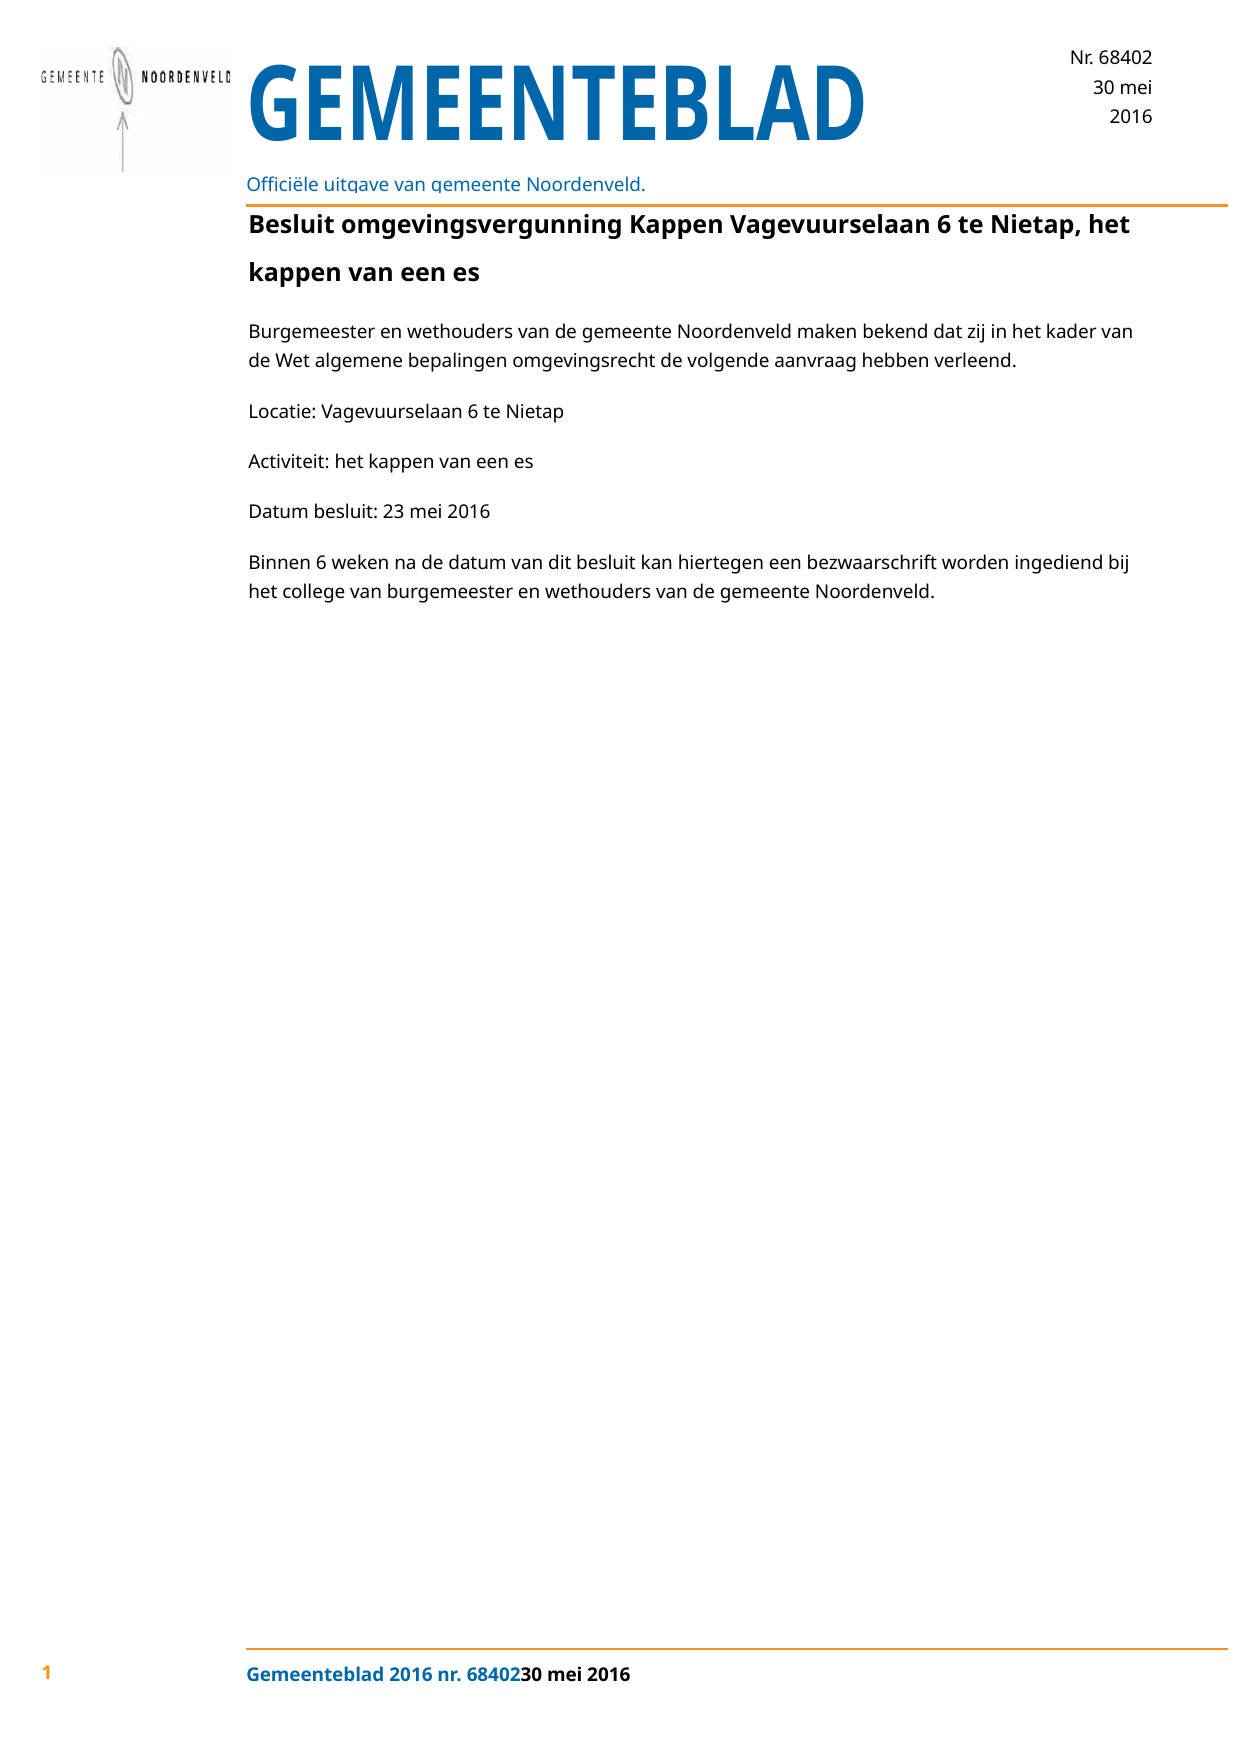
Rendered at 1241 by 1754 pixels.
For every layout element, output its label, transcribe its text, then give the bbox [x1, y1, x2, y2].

picture [41, 47, 231, 172]
text Besluit omgevingsvergunning Kappen Vagevuurselaan 6 te Nietap, het kappen van een es [248, 207, 1152, 288]
text Activiteit: het kappen van een es [248, 448, 1152, 474]
text Datum besluit: 23 mei 2016 [248, 499, 1152, 524]
text Binnen 6 weken na de datum van dit besluit kan hiertegen een bezwaarschrift worden ingediend bij het college van burgemeester en wethouders van de gemeente Noordenveld. [248, 549, 1152, 604]
text Burgemeester en wethouders van de gemeente Noordenveld maken bekend dat zij in het kader van de Wet algemene bepalingen omgevingsrecht de volgende aanvraag hebben verleend. [248, 318, 1152, 373]
text Locatie: Vagevuurselaan 6 te Nietap [248, 398, 1152, 424]
